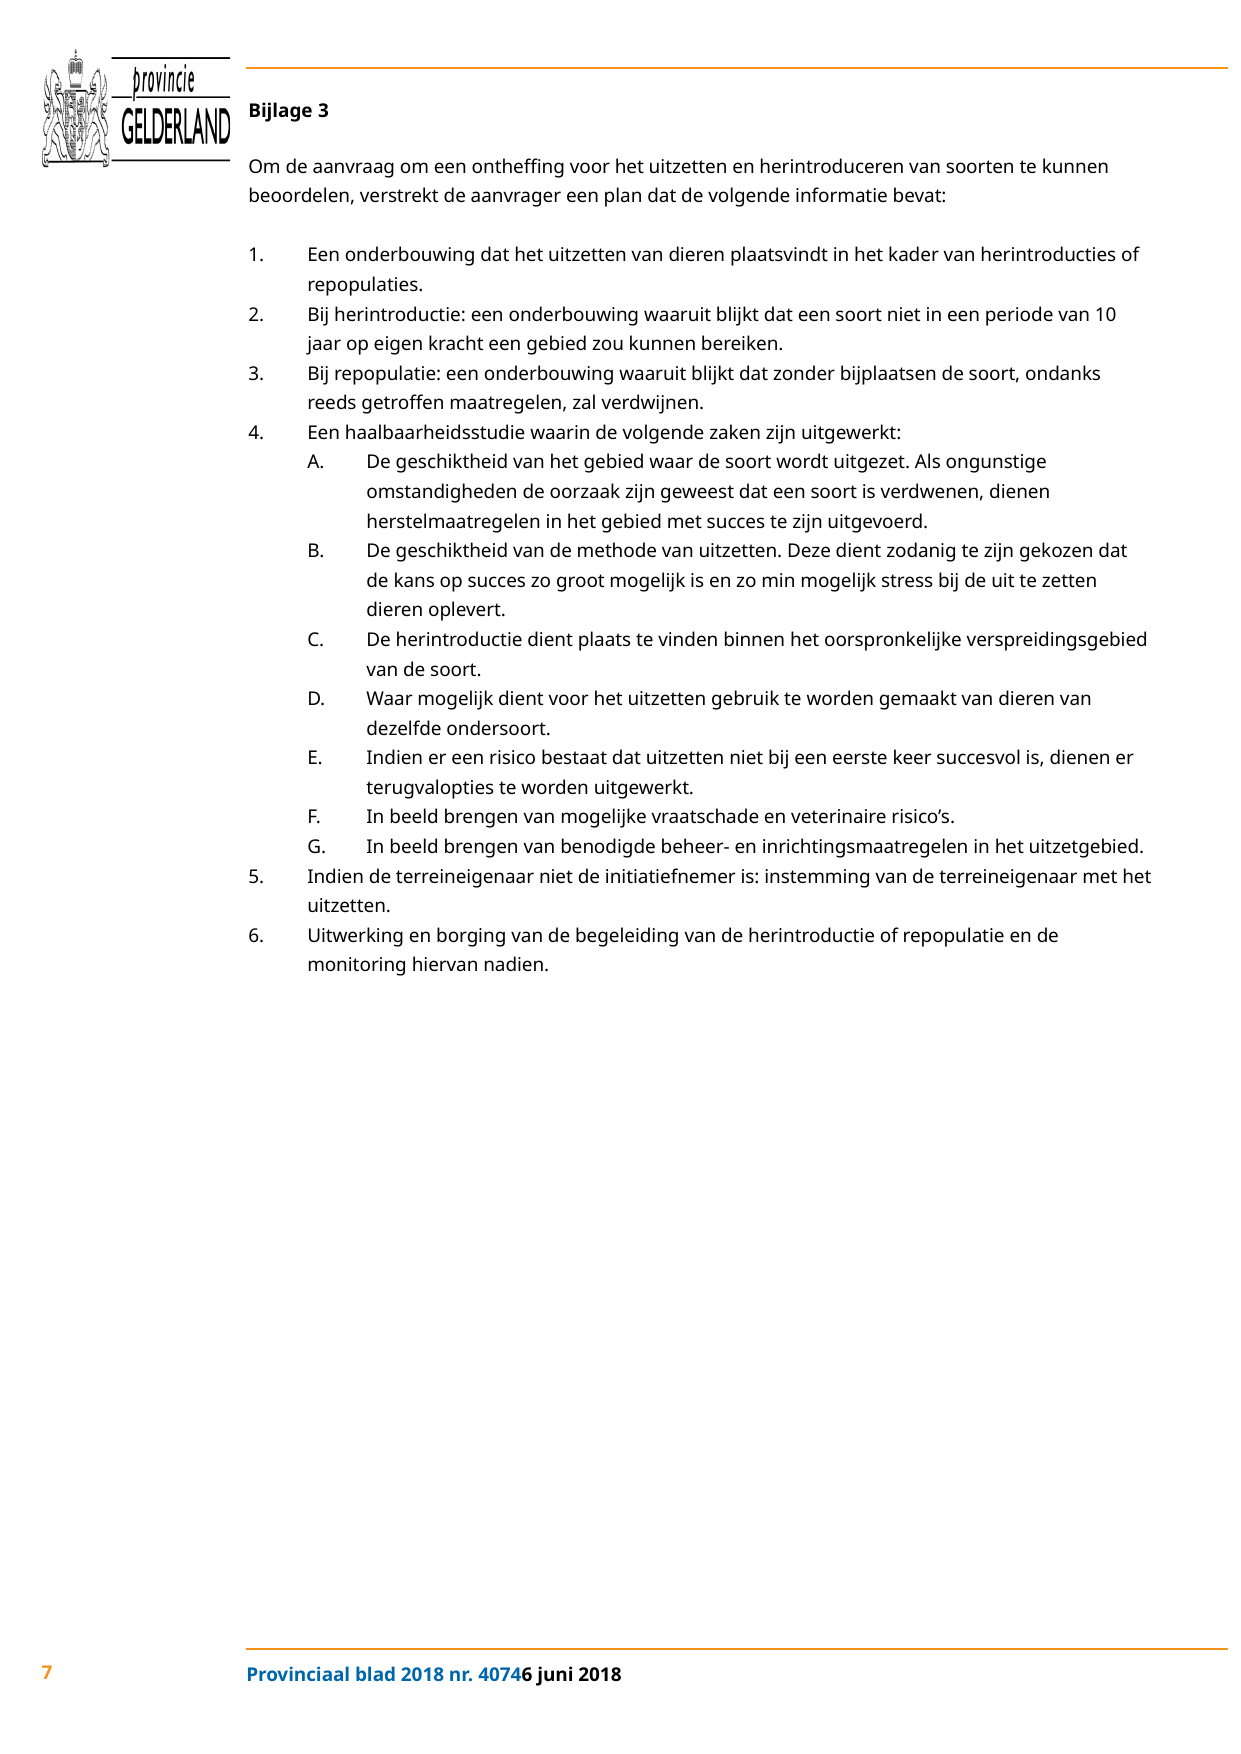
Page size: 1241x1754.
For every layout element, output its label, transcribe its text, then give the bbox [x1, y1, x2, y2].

picture [41, 47, 231, 172]
text Om de aanvraag om een ontheffing voor het uitzetten en herintroduceren van soorten te kunnen beoordelen, verstrekt de aanvrager een plan dat de volgende informatie bevat: [248, 153, 1152, 208]
list Indien er een risico bestaat dat uitzetten niet bij een eerste keer succesvol is, dienen er terugvalopties te worden uitgewerkt. [307, 744, 1152, 800]
list Een onderbouwing dat het uitzetten van dieren plaatsvindt in het kader van herintroducties of repopulaties. [248, 242, 1152, 297]
list Een haalbaarheidsstudie waarin de volgende zaken zijn uitgewerkt: [248, 419, 1152, 445]
list In beeld brengen van benodigde beheer- en inrichtingsmaatregelen in het uitzetgebied. [307, 833, 1152, 859]
list De geschiktheid van het gebied waar de soort wordt uitgezet. Als ongunstige omstandigheden de oorzaak zijn geweest dat een soort is verdwenen, dienen herstelmaatregelen in het gebied met succes te zijn uitgevoerd. [307, 449, 1152, 534]
list De herintroductie dient plaats te vinden binnen het oorspronkelijke verspreidingsgebied van de soort. [307, 626, 1152, 682]
list Indien de terreineigenaar niet de initiatiefnemer is: instemming van de terreineigenaar met het uitzetten. [248, 863, 1152, 918]
text Bijlage 3 [248, 95, 1152, 123]
list Uitwerking en borging van de begeleiding van de herintroductie of repopulatie en de monitoring hiervan nadien. [248, 922, 1152, 977]
list Bij herintroductie: een onderbouwing waaruit blijkt dat een soort niet in een periode van 10 jaar op eigen kracht een gebied zou kunnen bereiken. [248, 301, 1152, 356]
list Bij repopulatie: een onderbouwing waaruit blijkt dat zonder bijplaatsen de soort, ondanks reeds getroffen maatregelen, zal verdwijnen. [248, 360, 1152, 415]
list In beeld brengen van mogelijke vraatschade en veterinaire risico’s. [307, 804, 1152, 829]
list De geschiktheid van de methode van uitzetten. Deze dient zodanig te zijn gekozen dat de kans op succes zo groot mogelijk is en zo min mogelijk stress bij de uit te zetten dieren oplevert. [307, 537, 1152, 622]
list Waar mogelijk dient voor het uitzetten gebruik te worden gemaakt van dieren van dezelfde ondersoort. [307, 685, 1152, 741]
